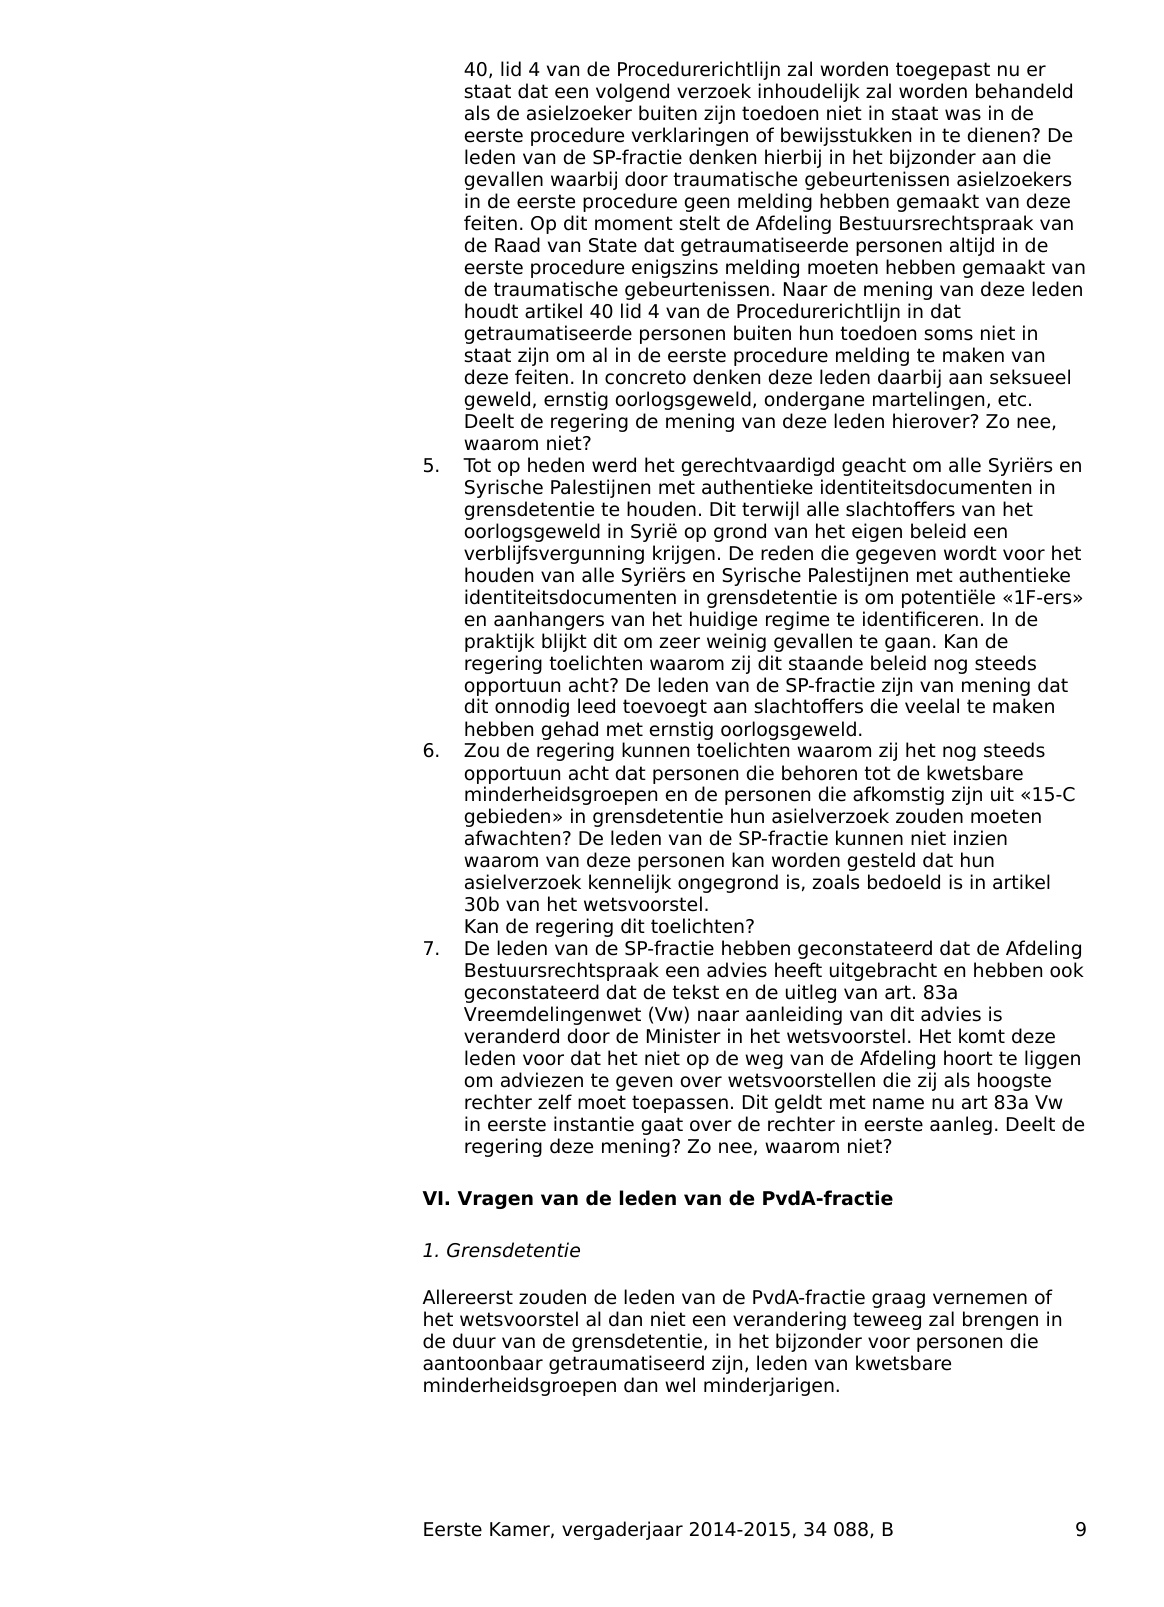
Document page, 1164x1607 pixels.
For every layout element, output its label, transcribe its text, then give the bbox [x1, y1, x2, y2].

text 6. Zou de regering kunnen toelichten waarom zij het nog steeds opportuun acht dat personen die behoren tot de kwetsbare minderheidsgroepen en de personen die afkomstig zijn uit «15-C gebieden» in grensdetentie hun asielverzoek zouden moeten afwachten? De leden van de SP-fractie kunnen niet inzien waarom van deze personen kan worden gesteld dat hun asielverzoek kennelijk ongegrond is, zoals bedoeld is in artikel 30b van het wetsvoorstel. [422, 740, 1087, 916]
text 7. De leden van de SP-fractie hebben geconstateerd dat de Afdeling Bestuursrechtspraak een advies heeft uitgebracht en hebben ook geconstateerd dat de tekst en de uitleg van art. 83a Vreemdelingenwet (Vw) naar aanleiding van dit advies is veranderd door de Minister in het wetsvoorstel. Het komt deze leden voor dat het niet op de weg van de Afdeling hoort te liggen om adviezen te geven over wetsvoorstellen die zij als hoogste rechter zelf moet toepassen. Dit geldt met name nu art 83a Vw in eerste instantie gaat over de rechter in eerste aanleg. Deelt de regering deze mening? Zo nee, waarom niet? [422, 938, 1087, 1158]
subtitle VI. Vragen van de leden van de PvdA-fractie [422, 1188, 1087, 1210]
text 40, lid 4 van de Procedurerichtlijn zal worden toegepast nu er staat dat een volgend verzoek inhoudelijk zal worden behandeld als de asielzoeker buiten zijn toedoen niet in staat was in de eerste procedure verklaringen of bewijsstukken in te dienen? De leden van de SP-fractie denken hierbij in het bijzonder aan die gevallen waarbij door traumatische gebeurtenissen asielzoekers in de eerste procedure geen melding hebben gemaakt van deze feiten. Op dit moment stelt de Afdeling Bestuursrechtspraak van de Raad van State dat getraumatiseerde personen altijd in de eerste procedure enigszins melding moeten hebben gemaakt van de traumatische gebeurtenissen. Naar de mening van deze leden houdt artikel 40 lid 4 van de Procedurerichtlijn in dat getraumatiseerde personen buiten hun toedoen soms niet in staat zijn om al in de eerste procedure melding te maken van deze feiten. In concreto denken deze leden daarbij aan seksueel geweld, ernstig oorlogsgeweld, ondergane martelingen, etc. [464, 59, 1087, 411]
text Allereerst zouden de leden van de PvdA-fractie graag vernemen of het wetsvoorstel al dan niet een verandering teweeg zal brengen in de duur van de grensdetentie, in het bijzonder voor personen die aantoonbaar getraumatiseerd zijn, leden van kwetsbare minderheidsgroepen dan wel minderjarigen. [422, 1287, 1087, 1397]
text 5. Tot op heden werd het gerechtvaardigd geacht om alle Syriërs en Syrische Palestijnen met authentieke identiteitsdocumenten in grensdetentie te houden. Dit terwijl alle slachtoffers van het oorlogsgeweld in Syrië op grond van het eigen beleid een verblijfsvergunning krijgen. De reden die gegeven wordt voor het houden van alle Syriërs en Syrische Palestijnen met authentieke identiteitsdocumenten in grensdetentie is om potentiële «1F-ers» en aanhangers van het huidige regime te identificeren. In de praktijk blijkt dit om zeer weinig gevallen te gaan. Kan de regering toelichten waarom zij dit staande beleid nog steeds opportuun acht? De leden van de SP-fractie zijn van mening dat dit onnodig leed toevoegt aan slachtoffers die veelal te maken hebben gehad met ernstig oorlogsgeweld. [422, 455, 1087, 740]
subtitle 1. Grensdetentie [422, 1240, 1087, 1262]
text Deelt de regering de mening van deze leden hierover? Zo nee, waarom niet? [464, 411, 1087, 455]
text Kan de regering dit toelichten? [464, 916, 1087, 938]
